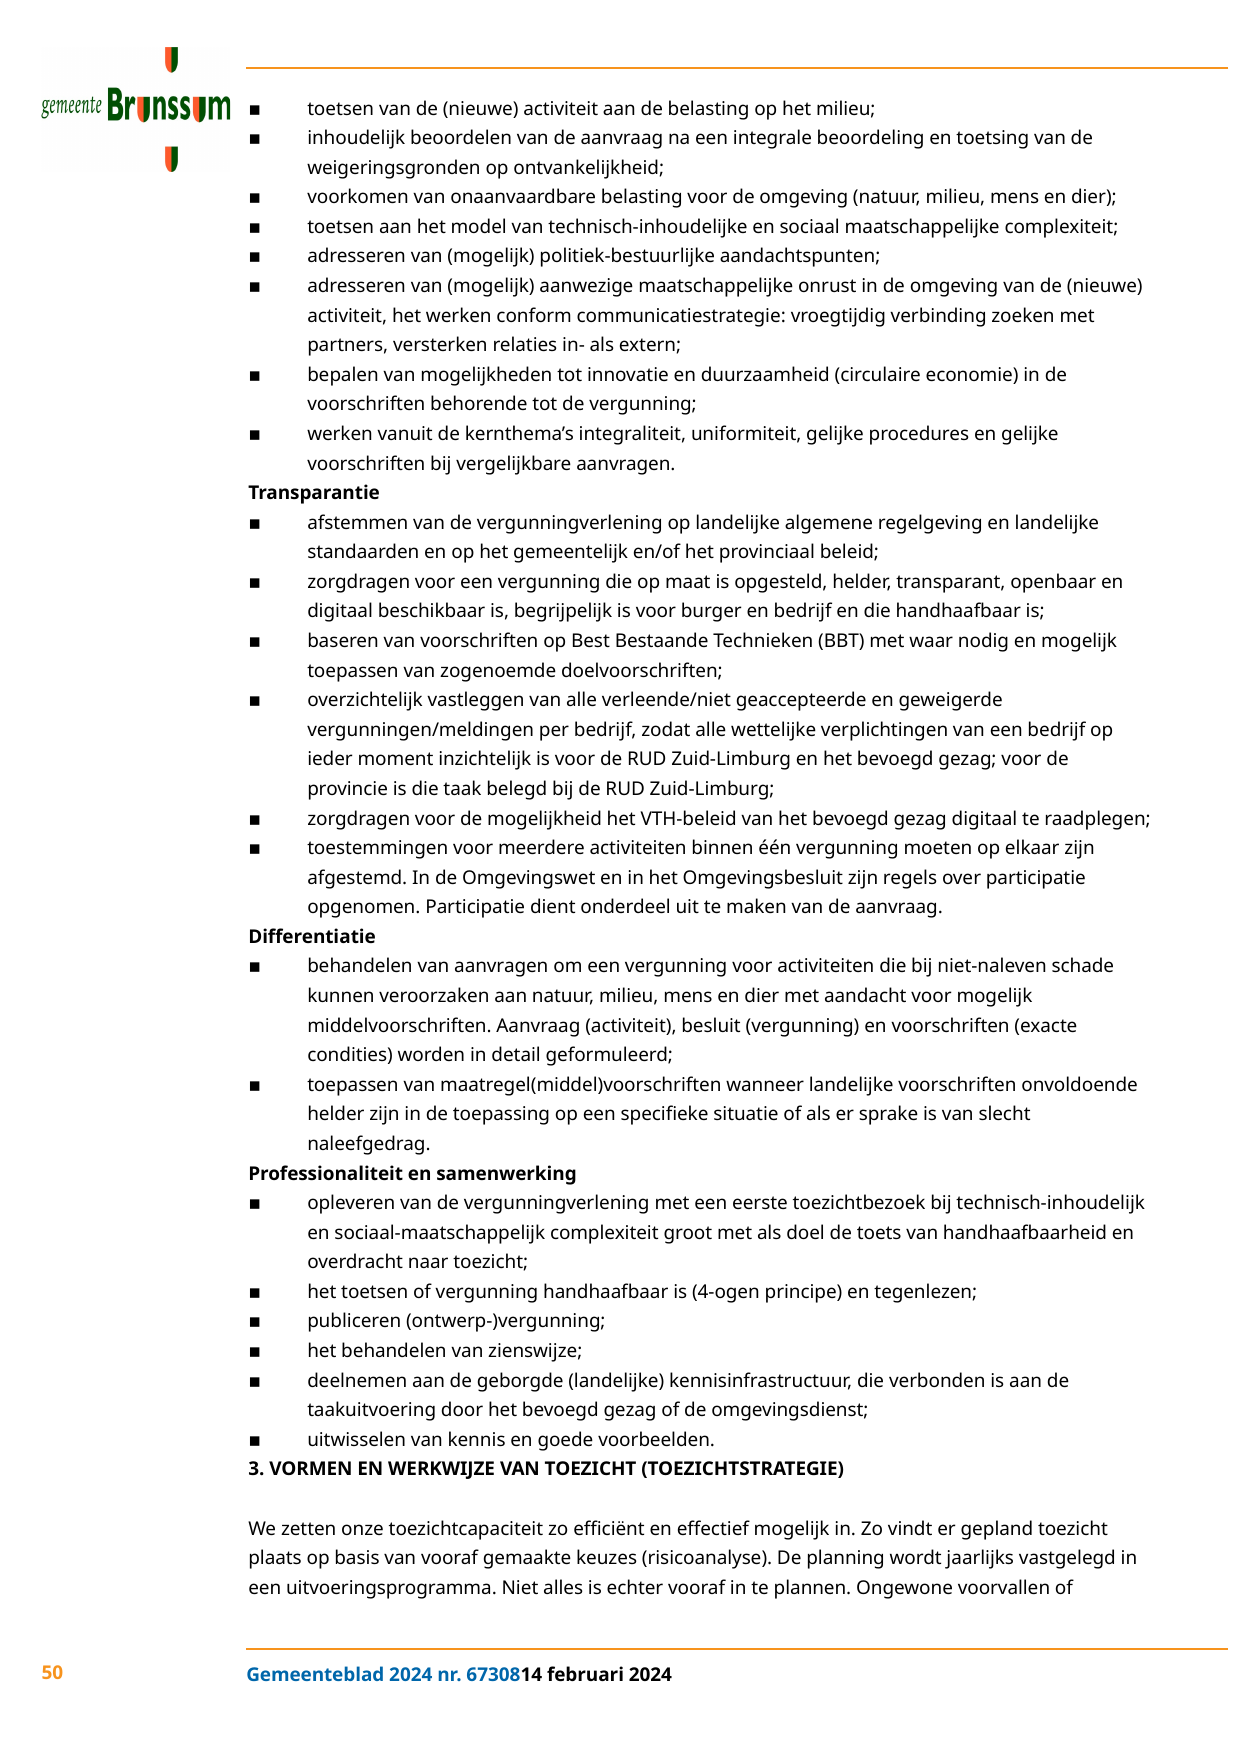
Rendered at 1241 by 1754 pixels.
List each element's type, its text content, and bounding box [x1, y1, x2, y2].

list uitwisselen van kennis en goede voorbeelden. [248, 1426, 1152, 1452]
list werken vanuit de kernthema’s integraliteit, uniformiteit, gelijke procedures en gelijke voorschriften bij vergelijkbare aanvragen. [248, 420, 1152, 476]
list afstemmen van de vergunningverlening op landelijke algemene regelgeving en landelijke standaarden en op het gemeentelijk en/of het provinciaal beleid; [248, 509, 1152, 564]
text We zetten onze toezichtcapaciteit zo efficiënt en effectief mogelijk in. Zo vindt er gepland toezicht plaats op basis van vooraf gemaakte keuzes (risicoanalyse). De planning wordt jaarlijks vastgelegd in een uitvoeringsprogramma. Niet alles is echter vooraf in te plannen. Ongewone voorvallen of [248, 1515, 1152, 1600]
text Differentiatie [248, 923, 1152, 949]
list opleveren van de vergunningverlening met een eerste toezichtbezoek bij technisch-inhoudelijk en sociaal-maatschappelijk complexiteit groot met als doel de toets van handhaafbaarheid en overdracht naar toezicht; [248, 1189, 1152, 1274]
list zorgdragen voor een vergunning die op maat is opgesteld, helder, transparant, openbaar en digitaal beschikbaar is, begrijpelijk is voor burger en bedrijf en die handhaafbaar is; [248, 568, 1152, 623]
text 3. VORMEN EN WERKWIJZE VAN TOEZICHT (TOEZICHTSTRATEGIE) [248, 1456, 1152, 1481]
list overzichtelijk vastleggen van alle verleende/niet geaccepteerde en geweigerde vergunningen/meldingen per bedrijf, zodat alle wettelijke verplichtingen van een bedrijf op ieder moment inzichtelijk is voor de RUD Zuid-Limburg en het bevoegd gezag; voor de provincie is die taak belegd bij de RUD Zuid-Limburg; [248, 686, 1152, 801]
list adresseren van (mogelijk) politiek-bestuurlijke aandachtspunten; [248, 243, 1152, 268]
list toetsen aan het model van technisch-inhoudelijke en sociaal maatschappelijke complexiteit; [248, 213, 1152, 239]
list publiceren (ontwerp-)vergunning; [248, 1308, 1152, 1333]
picture [41, 47, 231, 172]
list toetsen van de (nieuwe) activiteit aan de belasting op het milieu; [248, 95, 1152, 121]
list het behandelen van zienswijze; [248, 1337, 1152, 1363]
list bepalen van mogelijkheden tot innovatie en duurzaamheid (circulaire economie) in de voorschriften behorende tot de vergunning; [248, 361, 1152, 416]
list inhoudelijk beoordelen van de aanvraag na een integrale beoordeling en toetsing van de weigeringsgronden op ontvankelijkheid; [248, 124, 1152, 180]
list adresseren van (mogelijk) aanwezige maatschappelijke onrust in de omgeving van de (nieuwe) activiteit, het werken conform communicatiestrategie: vroegtijdig verbinding zoeken met partners, versterken relaties in- als extern; [248, 272, 1152, 357]
list zorgdragen voor de mogelijkheid het VTH-beleid van het bevoegd gezag digitaal te raadplegen; [248, 805, 1152, 831]
list toepassen van maatregel(middel)voorschriften wanneer landelijke voorschriften onvoldoende helder zijn in de toepassing op een specifieke situatie of als er sprake is van slecht naleefgedrag. [248, 1071, 1152, 1156]
list deelnemen aan de geborgde (landelijke) kennisinfrastructuur, die verbonden is aan de taakuitvoering door het bevoegd gezag of de omgevingsdienst; [248, 1367, 1152, 1422]
text Professionaliteit en samenwerking [248, 1160, 1152, 1186]
text Transparantie [248, 479, 1152, 505]
list voorkomen van onaanvaardbare belasting voor de omgeving (natuur, milieu, mens en dier); [248, 183, 1152, 209]
list behandelen van aanvragen om een vergunning voor activiteiten die bij niet-naleven schade kunnen veroorzaken aan natuur, milieu, mens en dier met aandacht voor mogelijk middelvoorschriften. Aanvraag (activiteit), besluit (vergunning) en voorschriften (exacte condities) worden in detail geformuleerd; [248, 953, 1152, 1067]
list baseren van voorschriften op Best Bestaande Technieken (BBT) met waar nodig en mogelijk toepassen van zogenoemde doelvoorschriften; [248, 627, 1152, 683]
list het toetsen of vergunning handhaafbaar is (4-ogen principe) en tegenlezen; [248, 1278, 1152, 1304]
list toestemmingen voor meerdere activiteiten binnen één vergunning moeten op elkaar zijn afgestemd. In de Omgevingswet en in het Omgevingsbesluit zijn regels over participatie opgenomen. Participatie dient onderdeel uit te maken van de aanvraag. [248, 834, 1152, 919]
